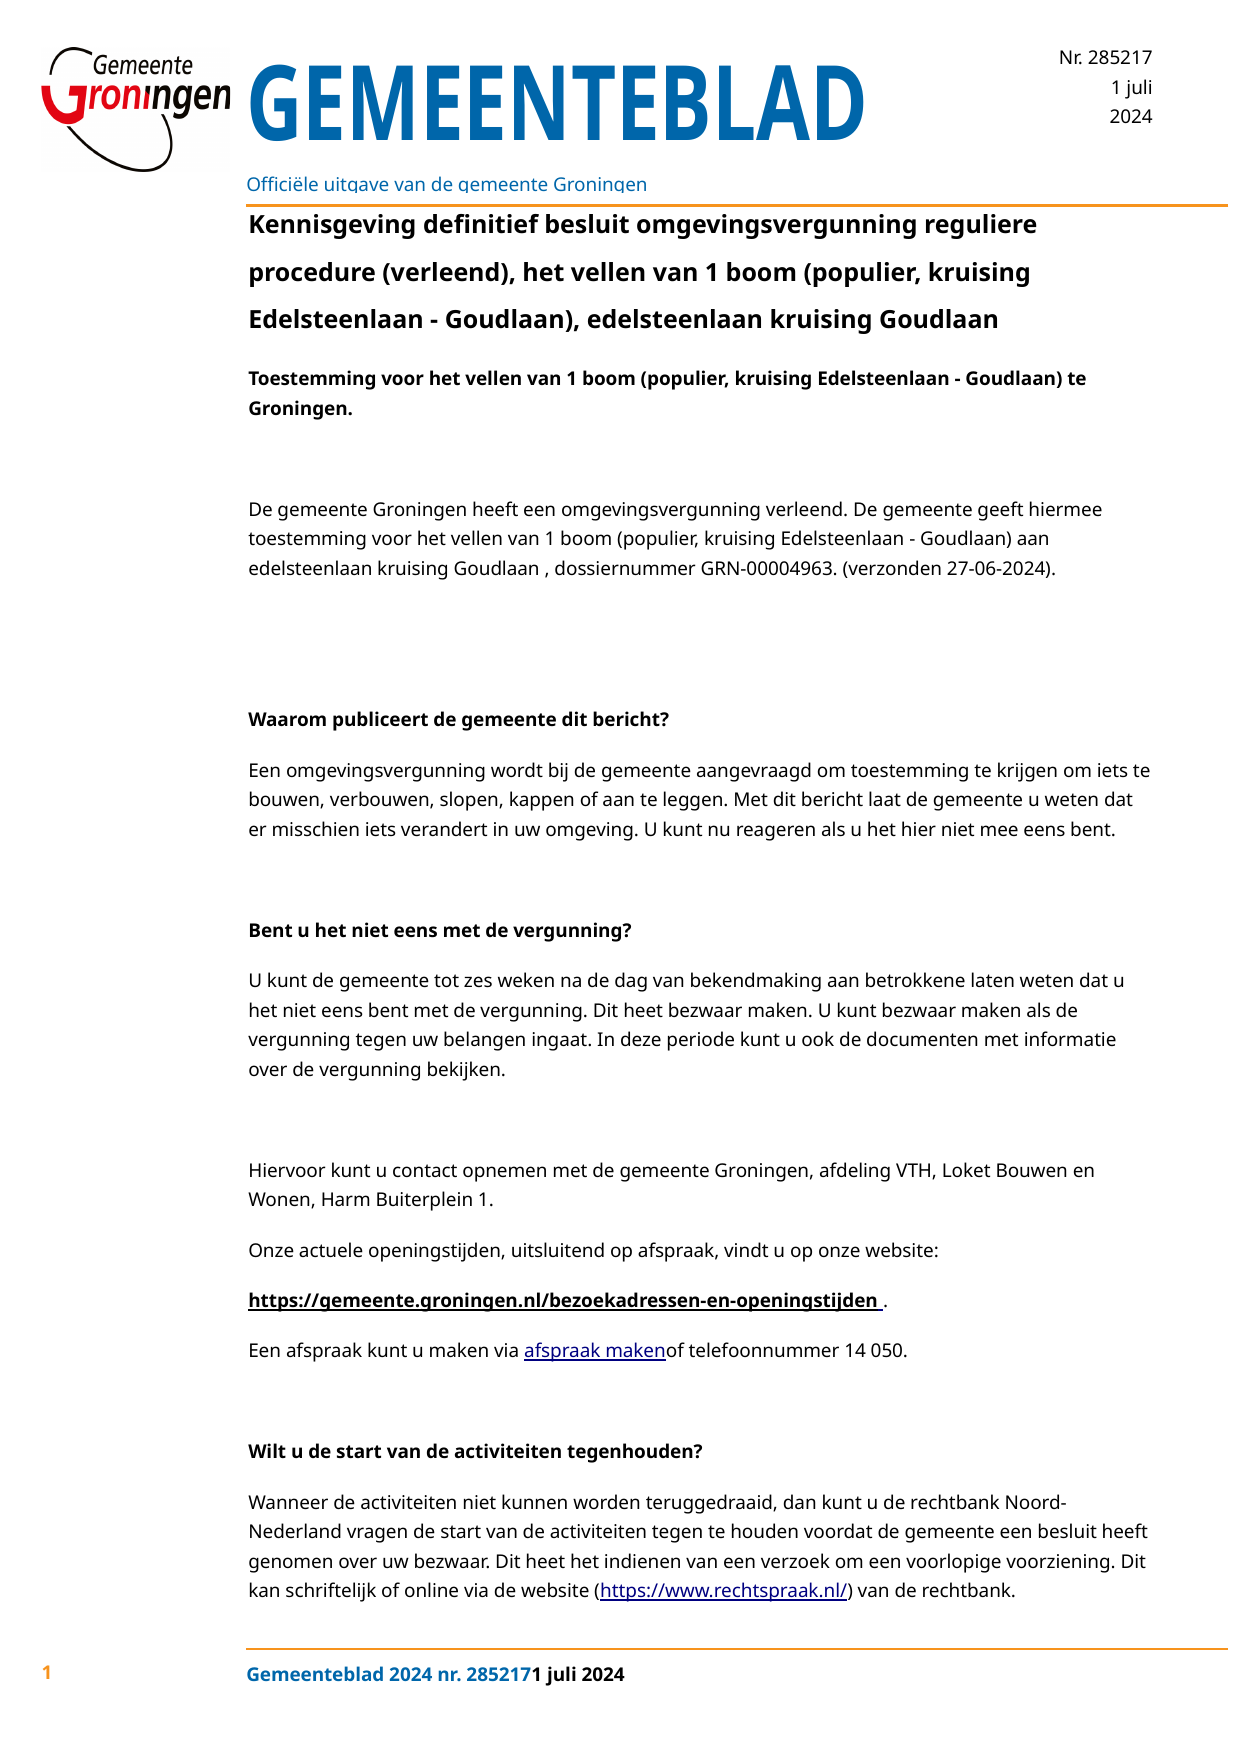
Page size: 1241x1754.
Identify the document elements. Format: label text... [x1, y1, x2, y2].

text Waarom publiceert de gemeente dit bericht? [248, 706, 1152, 732]
picture [41, 47, 231, 172]
text https://gemeente.groningen.nl/bezoekadressen-en-openingstijden . [248, 1287, 1152, 1313]
text Toestemming voor het vellen van 1 boom (populier, kruising Edelsteenlaan - Goudlaan) te Groningen. [248, 366, 1152, 421]
text Bent u het niet eens met de vergunning? [248, 917, 1152, 942]
text Hiervoor kunt u contact opnemen met de gemeente Groningen, afdeling VTH, Loket Bouwen en Wonen, Harm Buiterplein 1. [248, 1157, 1152, 1212]
text Een afspraak kunt u maken via afspraak makenof telefoonnummer 14 050. [248, 1338, 1152, 1363]
text Onze actuele openingstijden, uitsluitend op afspraak, vindt u op onze website: [248, 1237, 1152, 1262]
text Wanneer de activiteiten niet kunnen worden teruggedraaid, dan kunt u de rechtbank Noord-Nederland vragen de start van de activiteiten tegen te houden voordat de gemeente een besluit heeft genomen over uw bezwaar. Dit heet het indienen van een verzoek om een voorlopige voorziening. Dit kan schriftelijk of online via de website (https://www.rechtspraak.nl/) van de rechtbank. [248, 1489, 1152, 1603]
text U kunt de gemeente tot zes weken na de dag van bekendmaking aan betrokkene laten weten dat u het niet eens bent met de vergunning. Dit heet bezwaar maken. U kunt bezwaar maken als de vergunning tegen uw belangen ingaat. In deze periode kunt u ook de documenten met informatie over de vergunning bekijken. [248, 967, 1152, 1082]
text De gemeente Groningen heeft een omgevingsvergunning verleend. De gemeente geeft hiermee toestemming voor het vellen van 1 boom (populier, kruising Edelsteenlaan - Goudlaan) aan edelsteenlaan kruising Goudlaan , dossiernummer GRN-00004963. (verzonden 27-06-2024). [248, 496, 1152, 581]
text Wilt u de start van de activiteiten tegenhouden? [248, 1438, 1152, 1464]
text Kennisgeving definitief besluit omgevingsvergunning reguliere procedure (verleend), het vellen van 1 boom (populier, kruising Edelsteenlaan - Goudlaan), edelsteenlaan kruising Goudlaan [248, 207, 1152, 336]
text Een omgevingsvergunning wordt bij de gemeente aangevraagd om toestemming te krijgen om iets te bouwen, verbouwen, slopen, kappen of aan te leggen. Met dit bericht laat de gemeente u weten dat er misschien iets verandert in uw omgeving. U kunt nu reageren als u het hier niet mee eens bent. [248, 757, 1152, 842]
